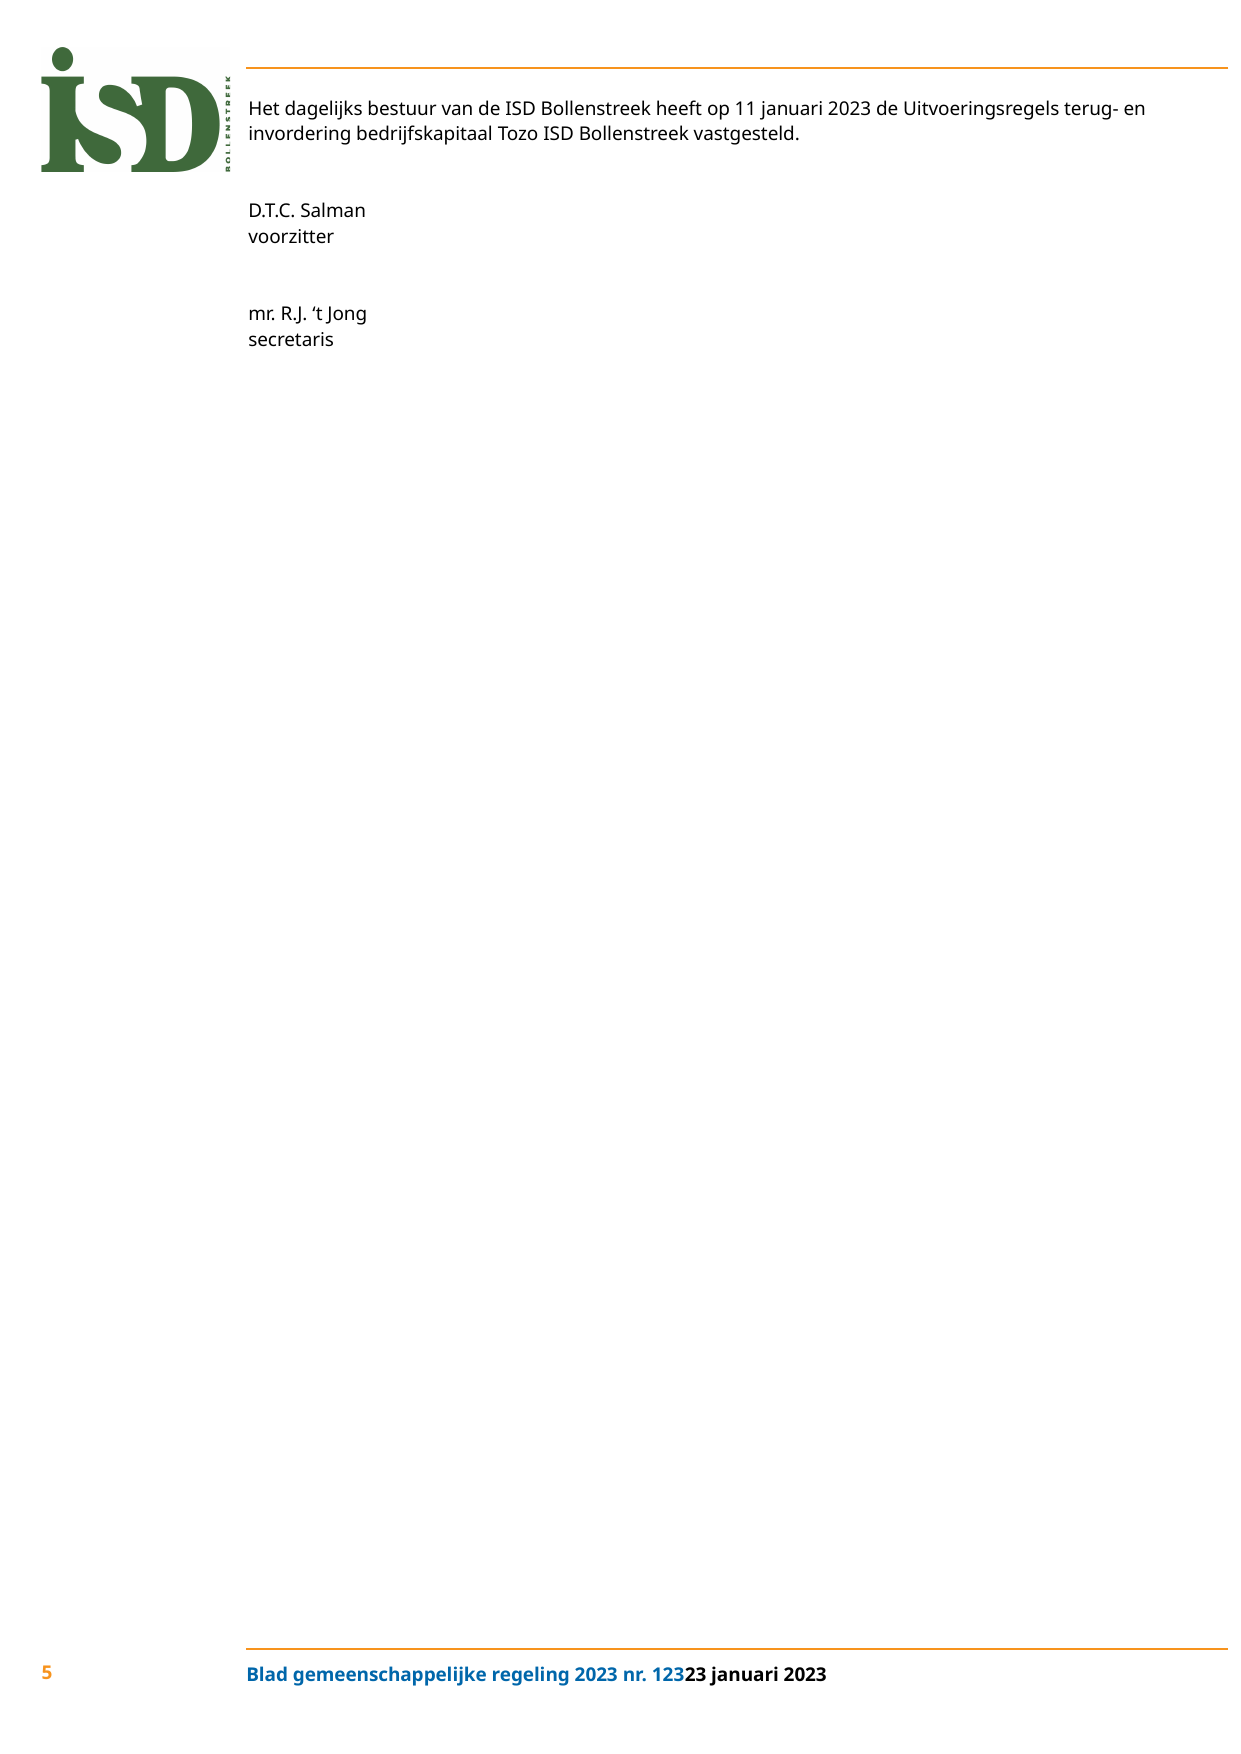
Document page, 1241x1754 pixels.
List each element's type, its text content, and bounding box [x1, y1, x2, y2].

text secretaris [248, 326, 1152, 352]
text mr. R.J. ‘t Jong [248, 301, 1152, 326]
picture [41, 47, 231, 172]
text D.T.C. Salman [248, 198, 1152, 223]
text Het dagelijks bestuur van de ISD Bollenstreek heeft op 11 januari 2023 de Uitvoeringsregels terug- en invordering bedrijfskapitaal Tozo ISD Bollenstreek vastgesteld. [248, 95, 1152, 146]
text voorzitter [248, 223, 1152, 249]
